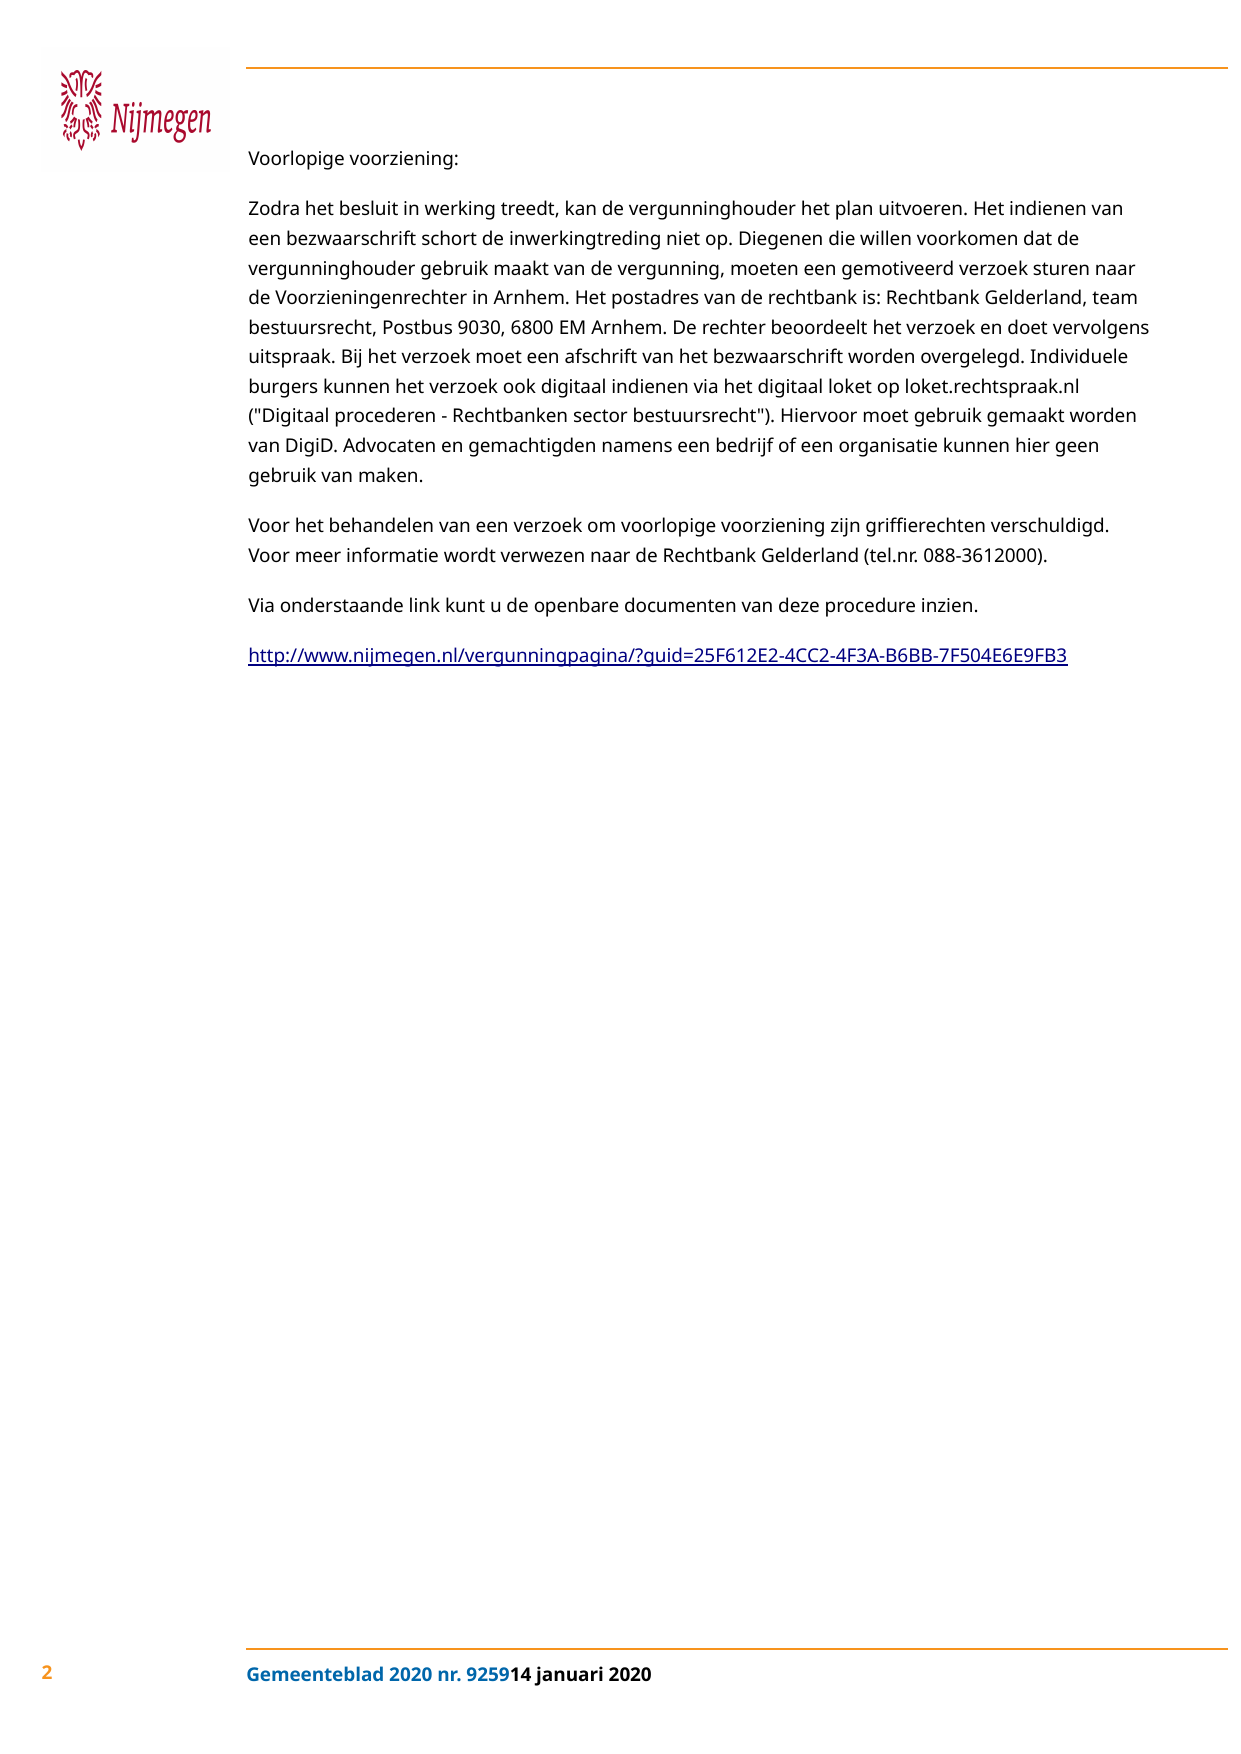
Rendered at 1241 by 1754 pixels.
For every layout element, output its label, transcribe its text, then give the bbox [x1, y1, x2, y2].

picture [41, 47, 231, 172]
text Voorlopige voorziening: [248, 145, 1152, 171]
text http://www.nijmegen.nl/vergunningpagina/?guid=25F612E2-4CC2-4F3A-B6BB-7F504E6E9FB3 [248, 643, 1152, 668]
text Via onderstaande link kunt u de openbare documenten van deze procedure inzien. [248, 592, 1152, 618]
text Zodra het besluit in werking treedt, kan de vergunninghouder het plan uitvoeren. Het indienen van een bezwaarschrift schort de inwerkingtreding niet op. Diegenen die willen voorkomen dat de vergunninghouder gebruik maakt van de vergunning, moeten een gemotiveerd verzoek sturen naar de Voorzieningenrechter in Arnhem. Het postadres van de rechtbank is: Rechtbank Gelderland, team bestuursrecht, Postbus 9030, 6800 EM Arnhem. De rechter beoordeelt het verzoek en doet vervolgens uitspraak. Bij het verzoek moet een afschrift van het bezwaarschrift worden overgelegd. Individuele burgers kunnen het verzoek ook digitaal indienen via het digitaal loket op loket.rechtspraak.nl ("Digitaal procederen - Rechtbanken sector bestuursrecht"). Hiervoor moet gebruik gemaakt worden van DigiD. Advocaten en gemachtigden namens een bedrijf of een organisatie kunnen hier geen gebruik van maken. [248, 196, 1152, 488]
text Voor het behandelen van een verzoek om voorlopige voorziening zijn griffierechten verschuldigd. Voor meer informatie wordt verwezen naar de Rechtbank Gelderland (tel.nr. 088-3612000). [248, 512, 1152, 568]
